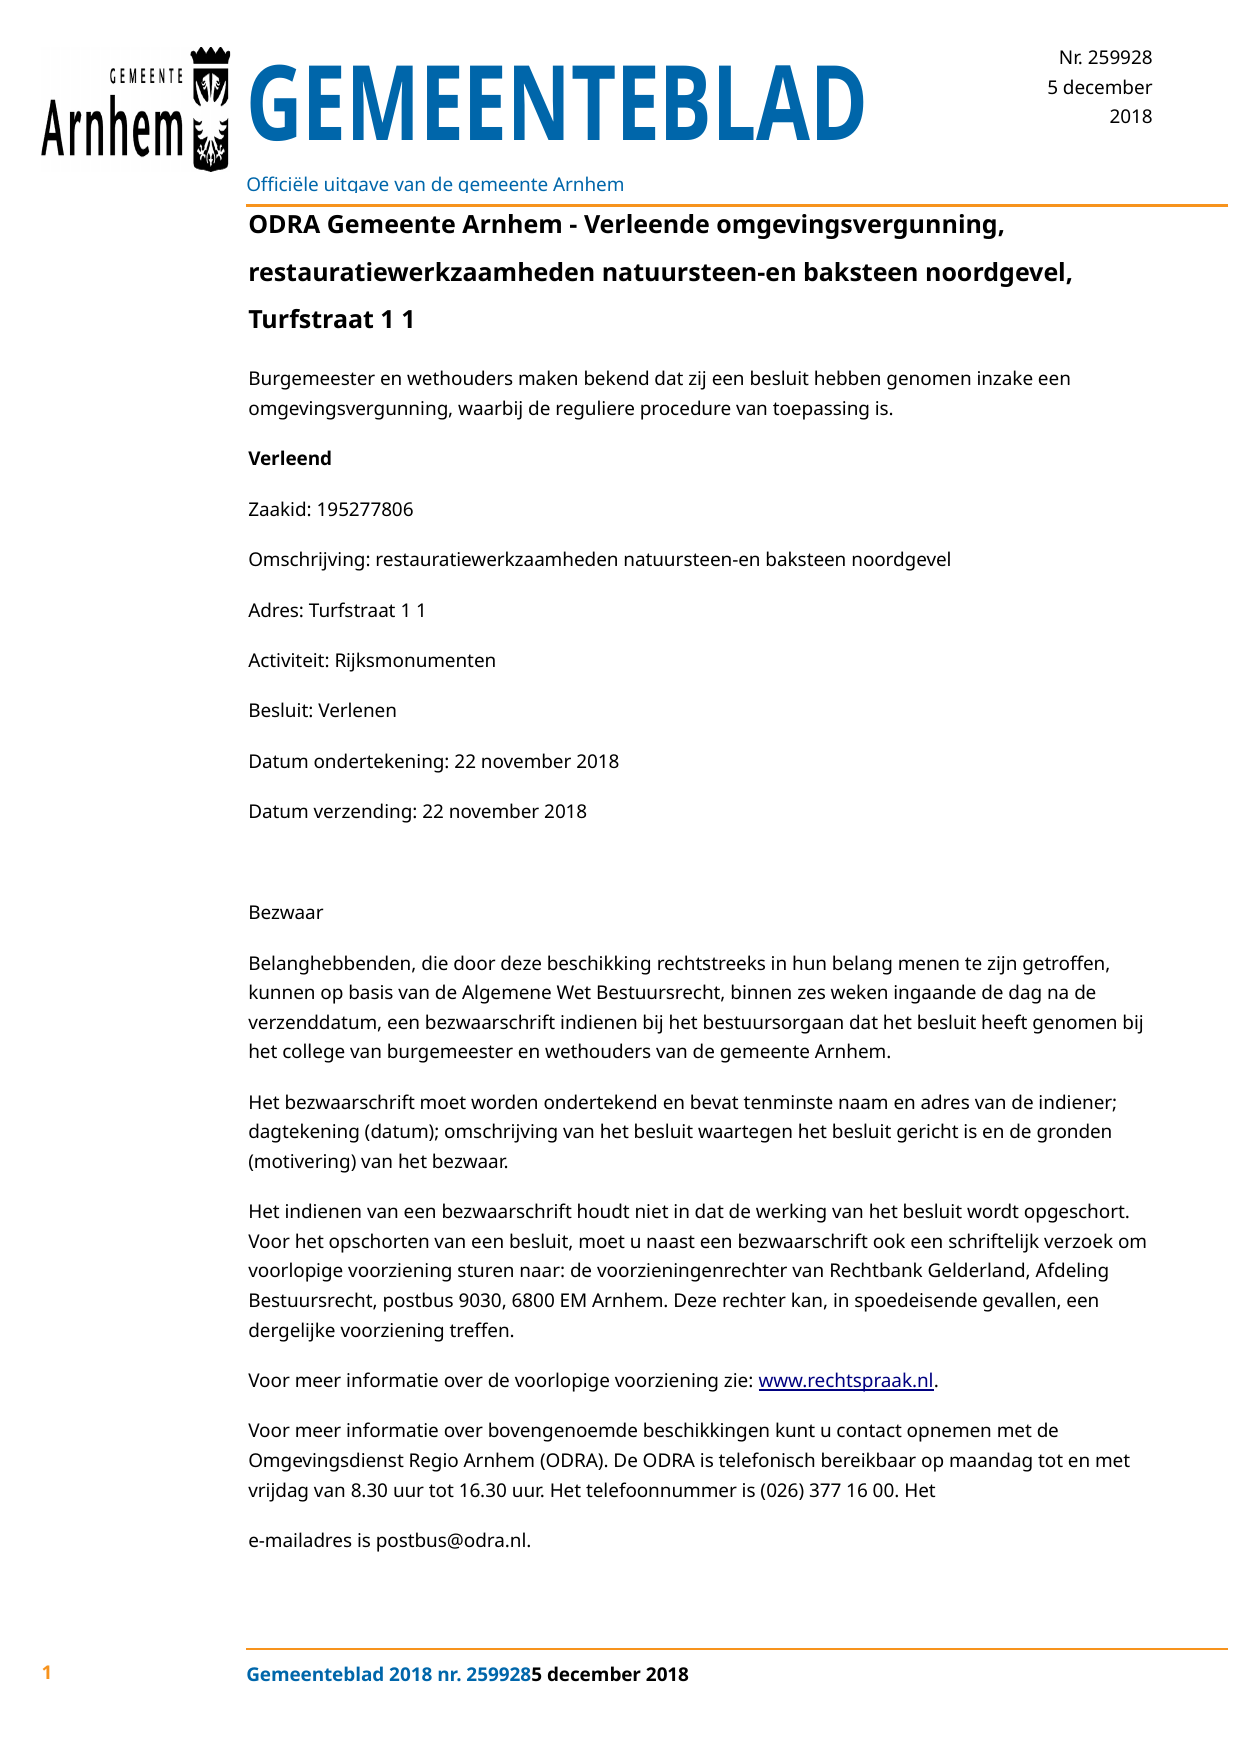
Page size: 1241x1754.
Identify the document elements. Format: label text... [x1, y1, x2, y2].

text Omschrijving: restauratiewerkzaamheden natuursteen-en baksteen noordgevel [248, 546, 1152, 572]
text Het bezwaarschrift moet worden ondertekend en bevat tenminste naam en adres van de indiener; dagtekening (datum); omschrijving van het besluit waartegen het besluit gericht is en de gronden (motivering) van het bezwaar. [248, 1089, 1152, 1174]
text e-mailadres is postbus@odra.nl. [248, 1527, 1152, 1553]
text Belanghebbenden, die door deze beschikking rechtstreeks in hun belang menen te zijn getroffen, kunnen op basis van de Algemene Wet Bestuursrecht, binnen zes weken ingaande de dag na de verzenddatum, een bezwaarschrift indienen bij het bestuursorgaan dat het besluit heeft genomen bij het college van burgemeester en wethouders van de gemeente Arnhem. [248, 950, 1152, 1064]
text Datum ondertekening: 22 november 2018 [248, 748, 1152, 774]
text Het indienen van een bezwaarschrift houdt niet in dat de werking van het besluit wordt opgeschort. Voor het opschorten van een besluit, moet u naast een bezwaarschrift ook een schriftelijk verzoek om voorlopige voorziening sturen naar: de voorzieningenrechter van Rechtbank Gelderland, Afdeling Bestuursrecht, postbus 9030, 6800 EM Arnhem. Deze rechter kan, in spoedeisende gevallen, een dergelijke voorziening treffen. [248, 1198, 1152, 1342]
text Activiteit: Rijksmonumenten [248, 647, 1152, 673]
text Verleend [248, 446, 1152, 471]
text Voor meer informatie over de voorlopige voorziening zie: www.rechtspraak.nl. [248, 1367, 1152, 1393]
text ODRA Gemeente Arnhem - Verleende omgevingsvergunning, restauratiewerkzaamheden natuursteen-en baksteen noordgevel, Turfstraat 1 1 [248, 207, 1152, 336]
text Zaakid: 195277806 [248, 496, 1152, 522]
picture [41, 47, 231, 172]
text Besluit: Verlenen [248, 698, 1152, 723]
text Adres: Turfstraat 1 1 [248, 597, 1152, 622]
text Burgemeester en wethouders maken bekend dat zij een besluit hebben genomen inzake een omgevingsvergunning, waarbij de reguliere procedure van toepassing is. [248, 366, 1152, 421]
text Voor meer informatie over bovengenoemde beschikkingen kunt u contact opnemen met de Omgevingsdienst Regio Arnhem (ODRA). De ODRA is telefonisch bereikbaar op maandag tot en met vrijdag van 8.30 uur tot 16.30 uur. Het telefoonnummer is (026) 377 16 00. Het [248, 1418, 1152, 1502]
text Datum verzending: 22 november 2018 [248, 798, 1152, 824]
text Bezwaar [248, 899, 1152, 925]
